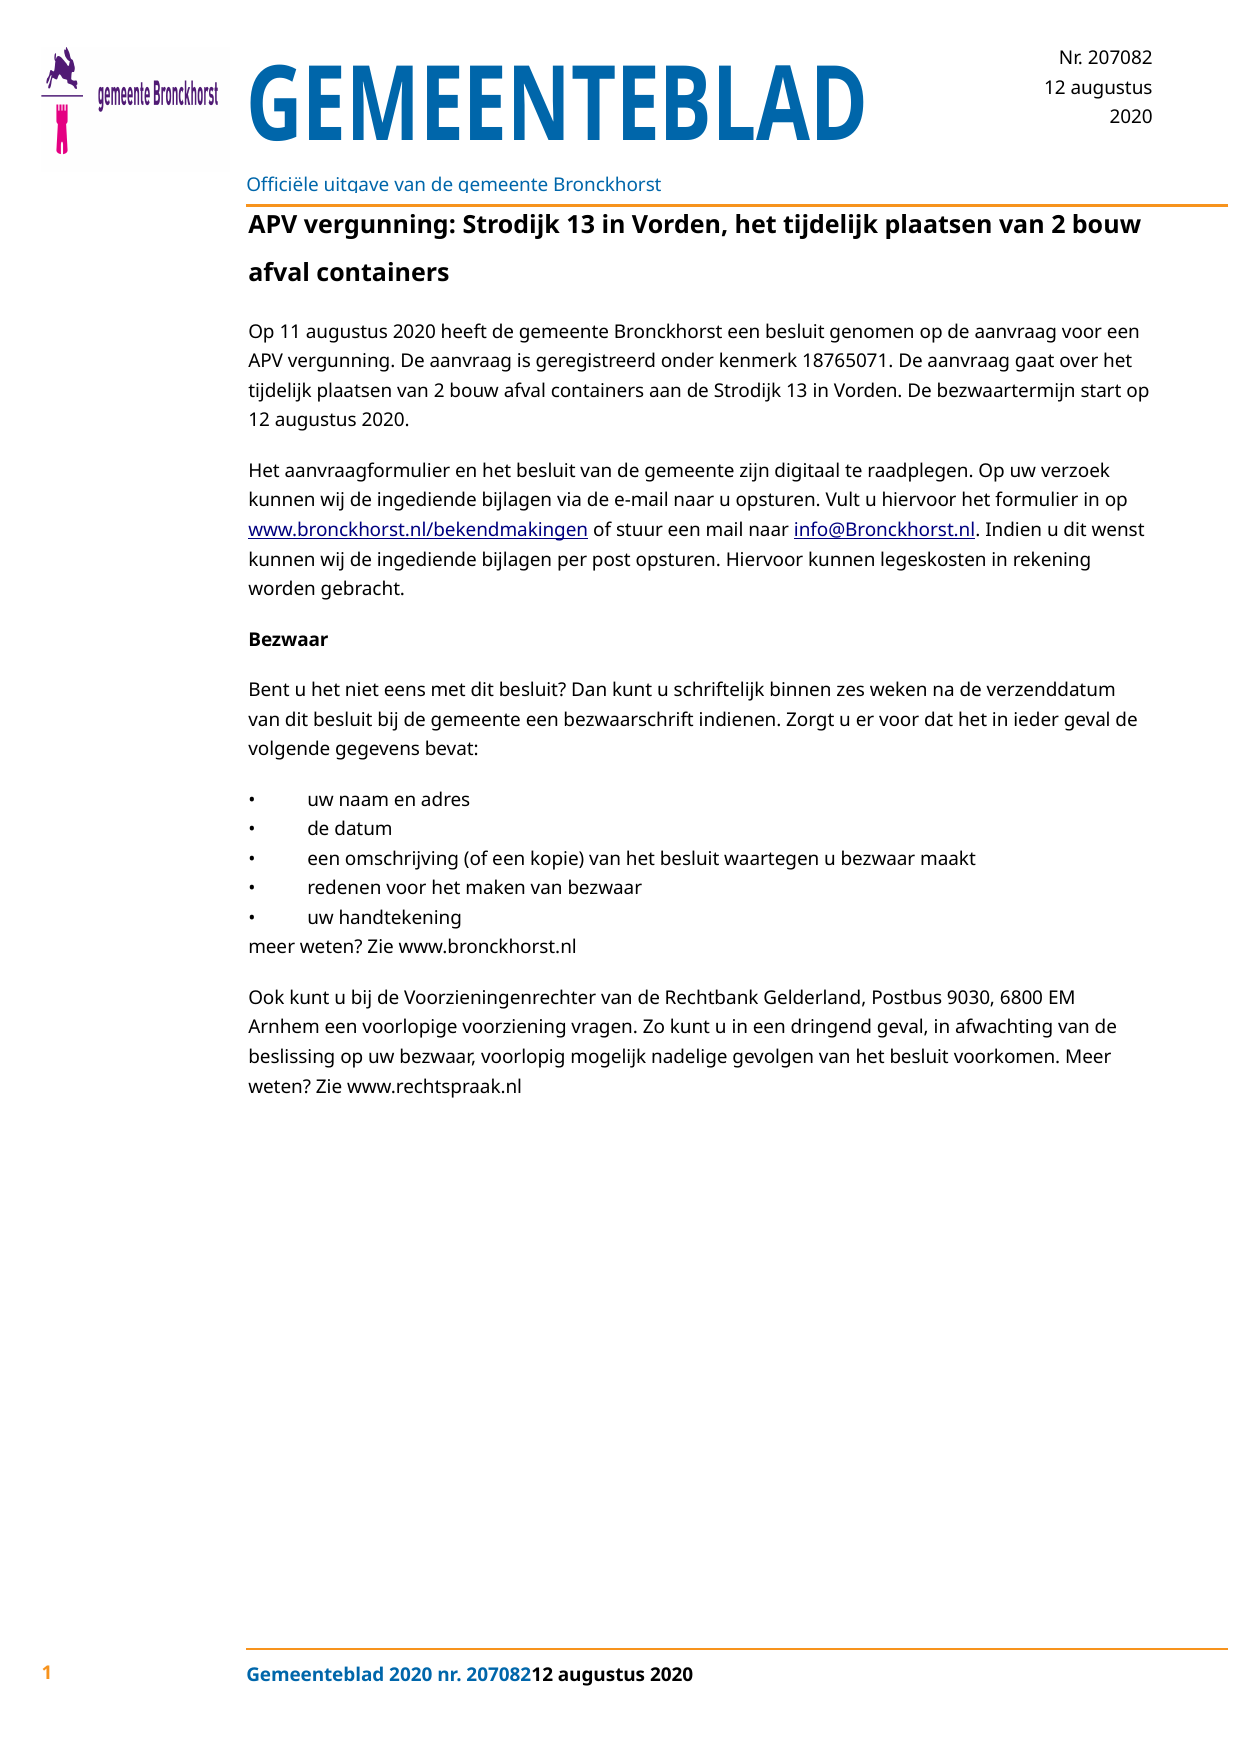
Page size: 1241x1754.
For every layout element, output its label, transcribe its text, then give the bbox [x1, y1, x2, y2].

text meer weten? Zie www.bronckhorst.nl [248, 934, 1152, 959]
list een omschrijving (of een kopie) van het besluit waartegen u bezwaar maakt [248, 845, 1152, 871]
list de datum [248, 815, 1152, 841]
text Het aanvraagformulier en het besluit van de gemeente zijn digitaal te raadplegen. Op uw verzoek kunnen wij de ingediende bijlagen via de e-mail naar u opsturen. Vult u hiervoor het formulier in op www.bronckhorst.nl/bekendmakingen of stuur een mail naar info@Bronckhorst.nl. Indien u dit wenst kunnen wij de ingediende bijlagen per post opsturen. Hiervoor kunnen legeskosten in rekening worden gebracht. [248, 457, 1152, 601]
list uw handtekening [248, 904, 1152, 930]
list redenen voor het maken van bezwaar [248, 874, 1152, 900]
text Bent u het niet eens met dit besluit? Dan kunt u schriftelijk binnen zes weken na de verzenddatum van dit besluit bij de gemeente een bezwaarschrift indienen. Zorgt u er voor dat het in ieder geval de volgende gegevens bevat: [248, 676, 1152, 761]
text Bezwaar [248, 626, 1152, 652]
text APV vergunning: Strodijk 13 in Vorden, het tijdelijk plaatsen van 2 bouw afval containers [248, 207, 1152, 288]
picture [41, 47, 231, 172]
list uw naam en adres [248, 786, 1152, 812]
text Ook kunt u bij de Voorzieningenrechter van de Rechtbank Gelderland, Postbus 9030, 6800 EM Arnhem een voorlopige voorziening vragen. Zo kunt u in een dringend geval, in afwachting van de beslissing op uw bezwaar, voorlopig mogelijk nadelige gevolgen van het besluit voorkomen. Meer weten? Zie www.rechtspraak.nl [248, 984, 1152, 1099]
text Op 11 augustus 2020 heeft de gemeente Bronckhorst een besluit genomen op de aanvraag voor een APV vergunning. De aanvraag is geregistreerd onder kenmerk 18765071. De aanvraag gaat over het tijdelijk plaatsen van 2 bouw afval containers aan de Strodijk 13 in Vorden. De bezwaartermijn start op 12 augustus 2020. [248, 318, 1152, 432]
